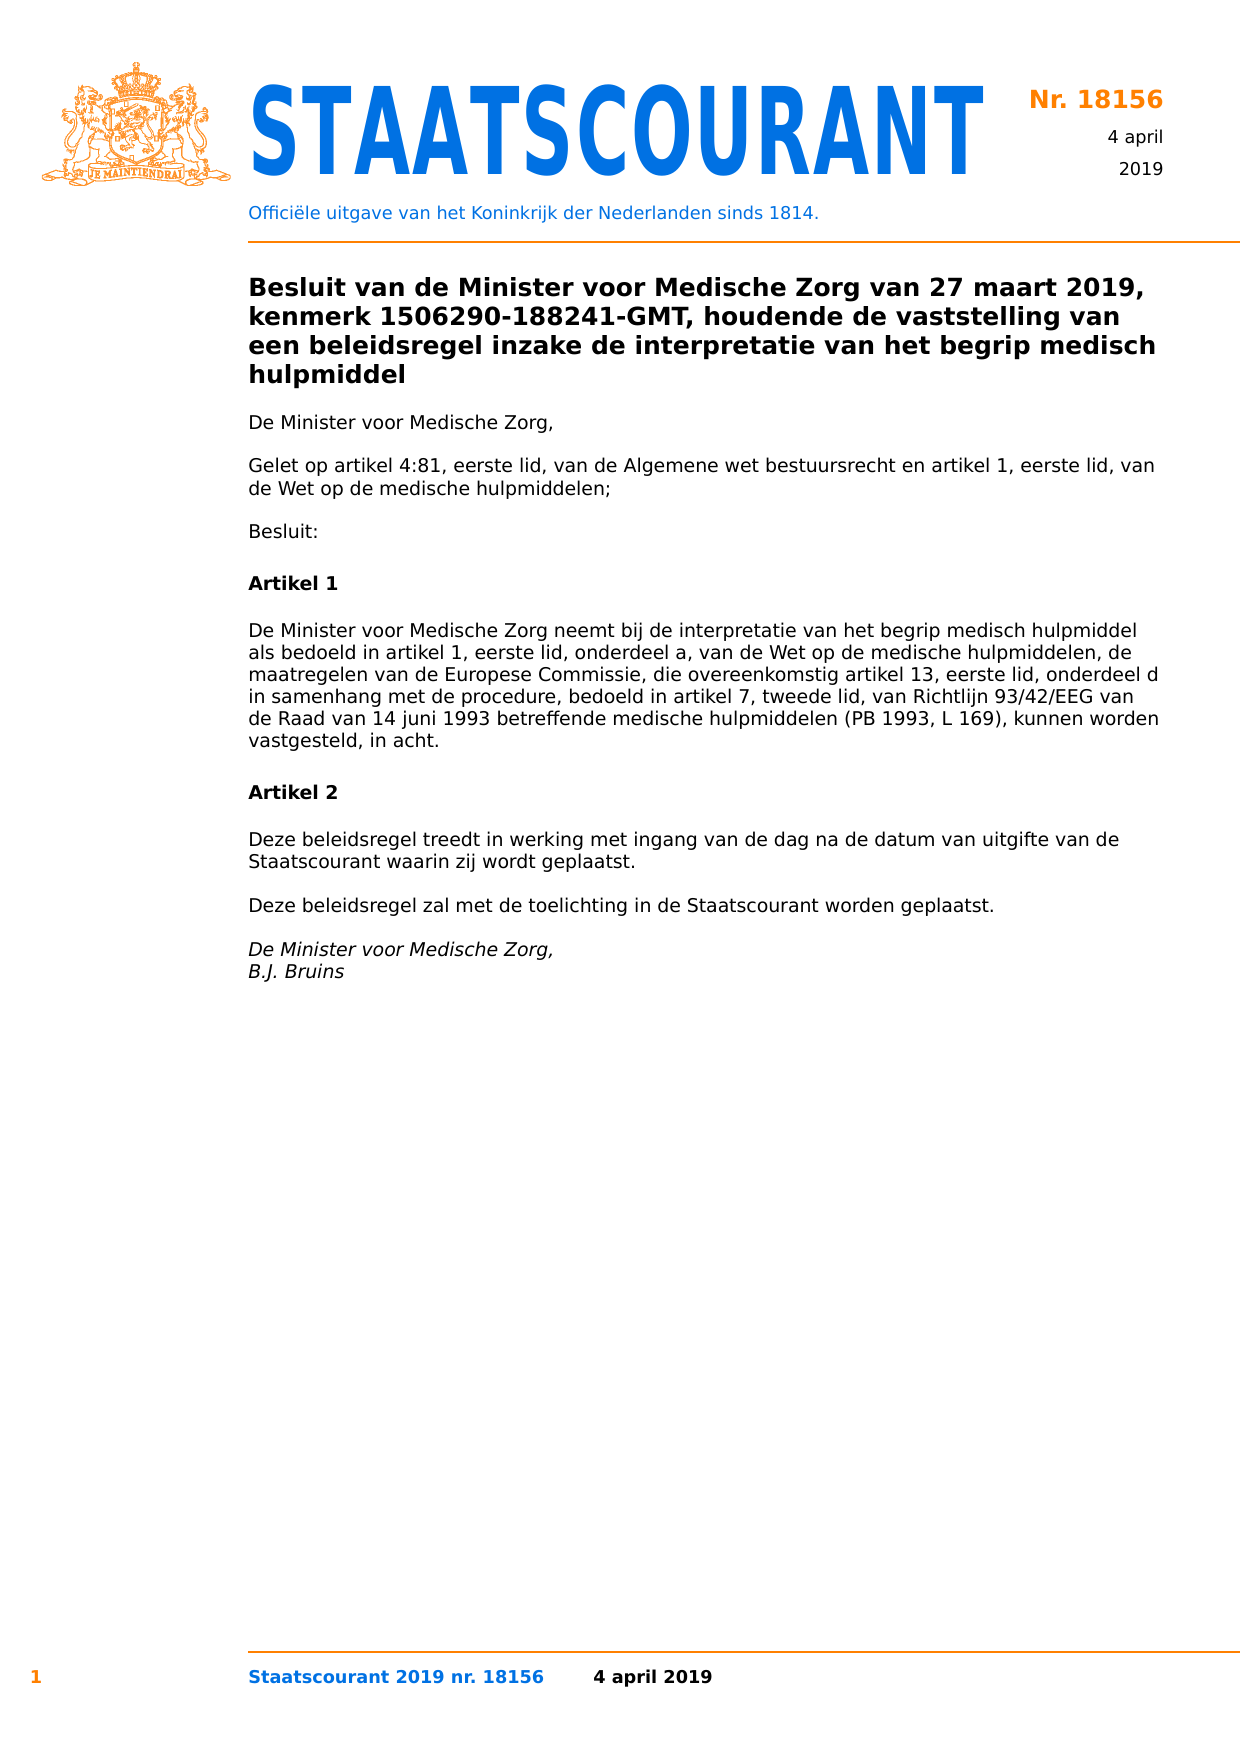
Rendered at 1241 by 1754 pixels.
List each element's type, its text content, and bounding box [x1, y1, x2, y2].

text De Minister voor Medische Zorg, [248, 412, 1163, 433]
table_cell 4 april [998, 121, 1240, 153]
table_header [25, 62, 248, 241]
table_header STAATSCOURANT [248, 62, 998, 203]
text Deze beleidsregel zal met de toelichting in de Staatscourant worden geplaatst. [248, 895, 1163, 917]
subtitle Artikel 2 [248, 782, 1163, 804]
text Besluit: [248, 521, 1163, 543]
subtitle Besluit van de Minister voor Medische Zorg van 27 maart 2019, kenmerk 1506290-188241-GMT, houdende de vaststelling van een beleidsregel inzake de interpretatie van het begrip medisch hulpmiddel [248, 273, 1163, 390]
picture [41, 62, 231, 186]
text Gelet op artikel 4:81, eerste lid, van de Algemene wet bestuursrecht en artikel 1, eerste lid, van de Wet op de medische hulpmiddelen; [248, 455, 1163, 499]
text Deze beleidsregel treedt in werking met ingang van de dag na de datum van uitgifte van de Staatscourant waarin zij wordt geplaatst. [248, 829, 1163, 873]
table_cell Officiële uitgave van het Koninkrijk der Nederlanden sinds 1814. [248, 203, 1240, 241]
table_cell 2019 [998, 153, 1240, 203]
text De Minister voor Medische Zorg neemt bij de interpretatie van het begrip medisch hulpmiddel als bedoeld in artikel 1, eerste lid, onderdeel a, van de Wet op de medische hulpmiddelen, de maatregelen van de Europese Commissie, die overeenkomstig artikel 13, eerste lid, onderdeel d in samenhang met de procedure, bedoeld in artikel 7, tweede lid, van Richtlijn 93/42/EEG van de Raad van 14 juni 1993 betreffende medische hulpmiddelen (PB 1993, L 169), kunnen worden vastgesteld, in acht. [248, 620, 1163, 752]
text De Minister voor Medische Zorg, B.J. Bruins [248, 939, 1163, 983]
table_header Nr. 18156 [998, 62, 1240, 121]
subtitle Artikel 1 [248, 573, 1163, 595]
